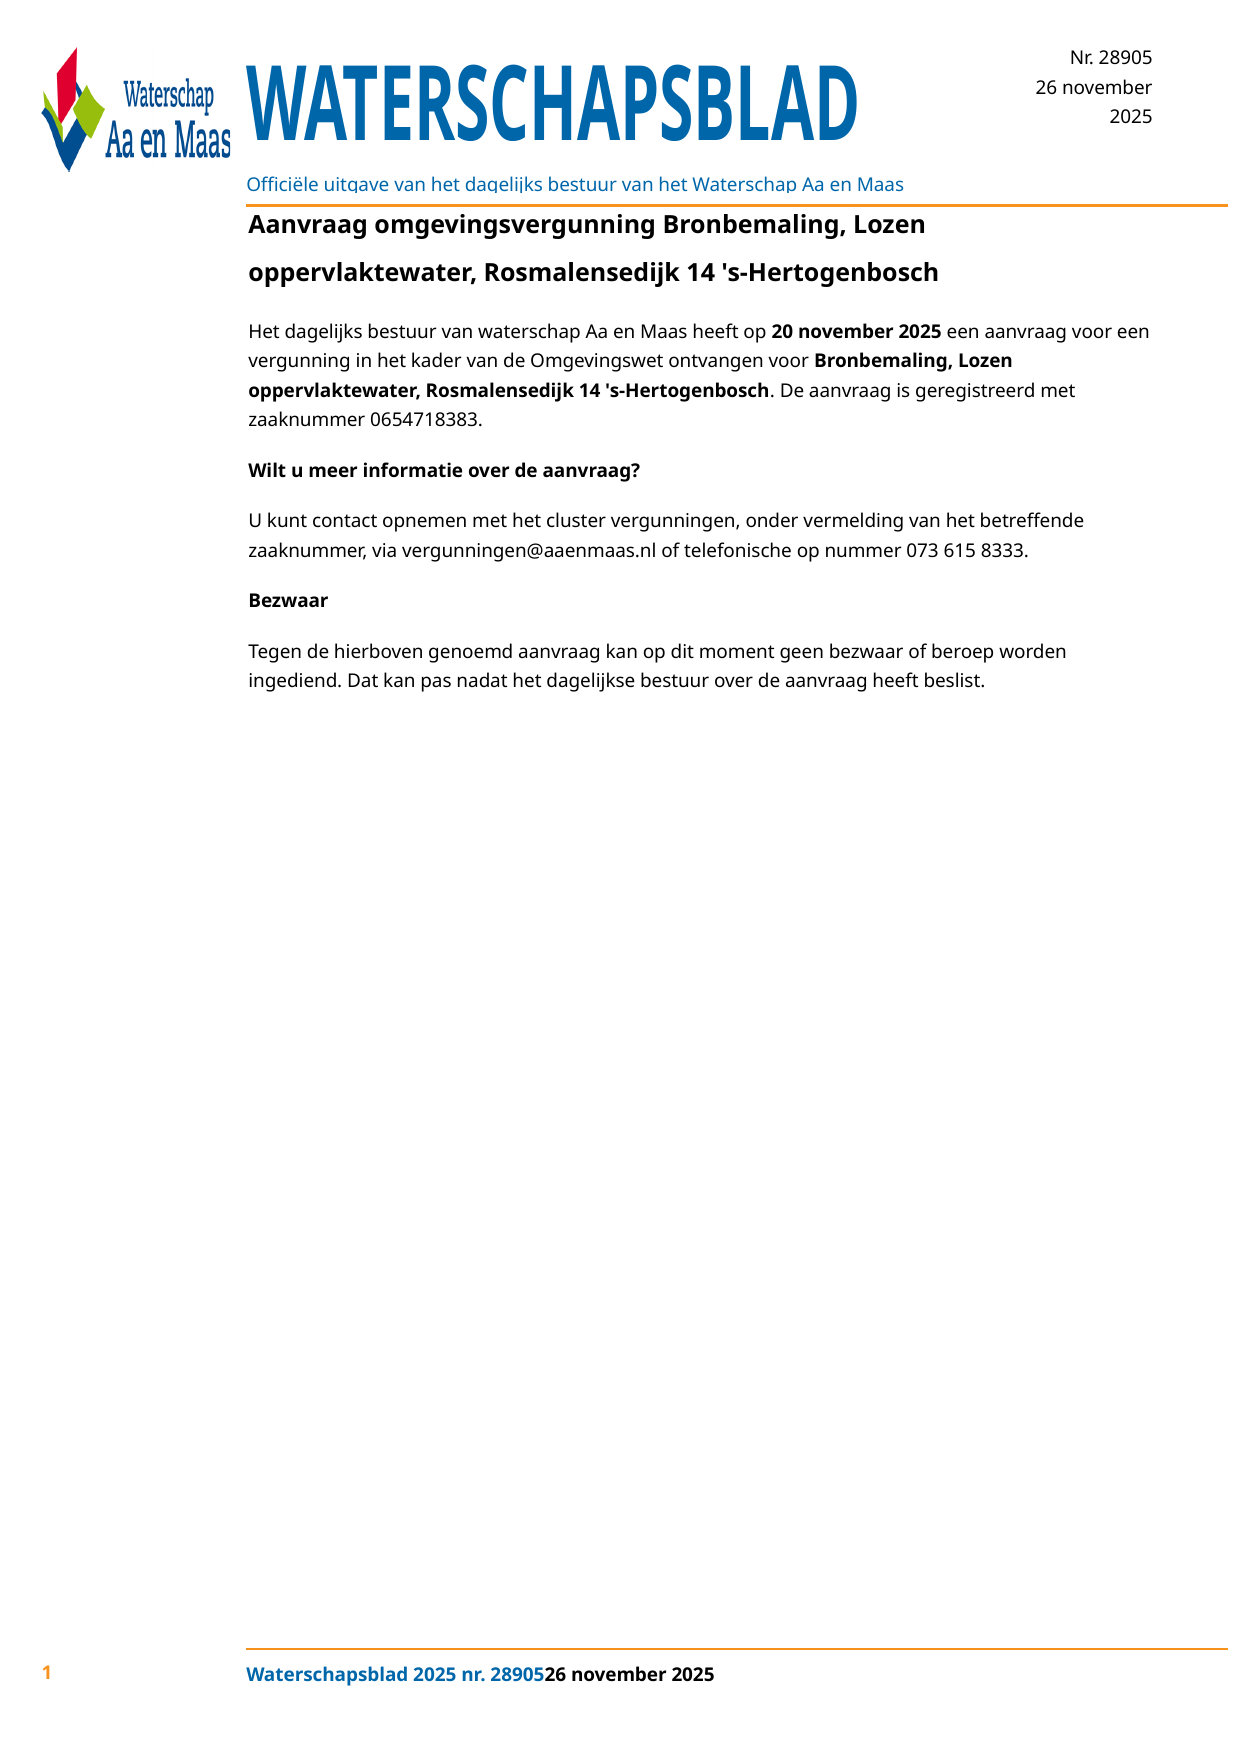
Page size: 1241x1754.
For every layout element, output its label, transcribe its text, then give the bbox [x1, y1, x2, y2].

text Bezwaar [248, 587, 1152, 613]
text U kunt contact opnemen met het cluster vergunningen, onder vermelding van het betreffende zaaknummer, via vergunningen@aaenmaas.nl of telefonische op nummer 073 615 8333. [248, 507, 1152, 563]
picture [41, 47, 231, 172]
text Wilt u meer informatie over de aanvraag? [248, 457, 1152, 483]
text Tegen de hierboven genoemd aanvraag kan op dit moment geen bezwaar of beroep worden ingediend. Dat kan pas nadat het dagelijkse bestuur over de aanvraag heeft beslist. [248, 638, 1152, 693]
text Aanvraag omgevingsvergunning Bronbemaling, Lozen oppervlaktewater, Rosmalensedijk 14 's-Hertogenbosch [248, 207, 1152, 288]
text Het dagelijks bestuur van waterschap Aa en Maas heeft op 20 november 2025 een aanvraag voor een vergunning in het kader van de Omgevingswet ontvangen voor Bronbemaling, Lozen oppervlaktewater, Rosmalensedijk 14 's-Hertogenbosch. De aanvraag is geregistreerd met zaaknummer 0654718383. [248, 318, 1152, 432]
